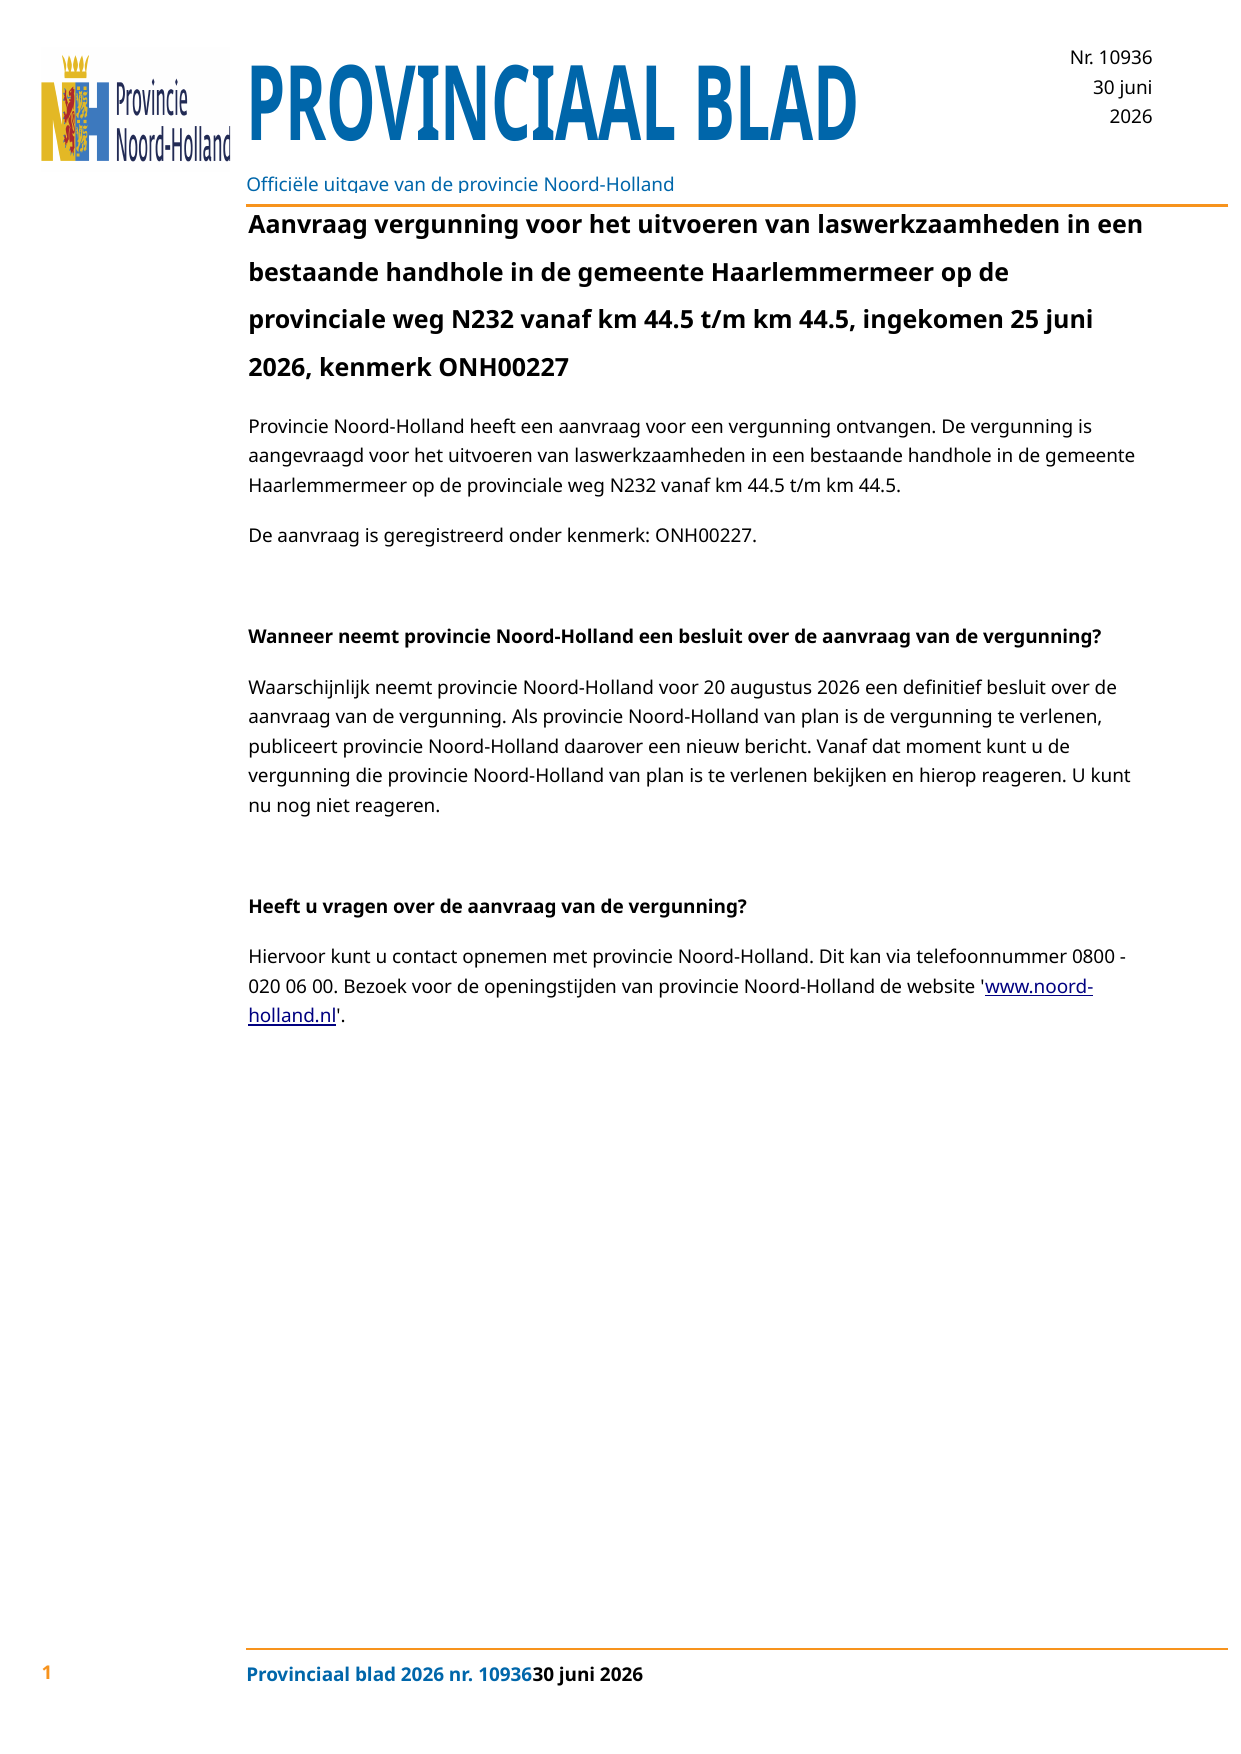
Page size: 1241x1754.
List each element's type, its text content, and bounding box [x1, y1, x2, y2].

text De aanvraag is geregistreerd onder kenmerk: ONH00227. [248, 523, 1152, 548]
text Provincie Noord-Holland heeft een aanvraag voor een vergunning ontvangen. De vergunning is aangevraagd voor het uitvoeren van laswerkzaamheden in een bestaande handhole in de gemeente Haarlemmermeer op de provinciale weg N232 vanaf km 44.5 t/m km 44.5. [248, 413, 1152, 498]
text Waarschijnlijk neemt provincie Noord-Holland voor 20 augustus 2026 een definitief besluit over de aanvraag van de vergunning. Als provincie Noord-Holland van plan is de vergunning te verlenen, publiceert provincie Noord-Holland daarover een nieuw bericht. Vanaf dat moment kunt u de vergunning die provincie Noord-Holland van plan is te verlenen bekijken en hierop reageren. U kunt nu nog niet reageren. [248, 674, 1152, 818]
picture [41, 47, 231, 172]
text Hiervoor kunt u contact opnemen met provincie Noord-Holland. Dit kan via telefoonnummer 0800 - 020 06 00. Bezoek voor de openingstijden van provincie Noord-Holland de website 'www.noord-holland.nl'. [248, 943, 1152, 1028]
text Heeft u vragen over de aanvraag van de vergunning? [248, 893, 1152, 919]
text Aanvraag vergunning voor het uitvoeren van laswerkzaamheden in een bestaande handhole in de gemeente Haarlemmermeer op de provinciale weg N232 vanaf km 44.5 t/m km 44.5, ingekomen 25 juni 2026, kenmerk ONH00227 [248, 207, 1152, 384]
text Wanneer neemt provincie Noord-Holland een besluit over de aanvraag van de vergunning? [248, 623, 1152, 649]
